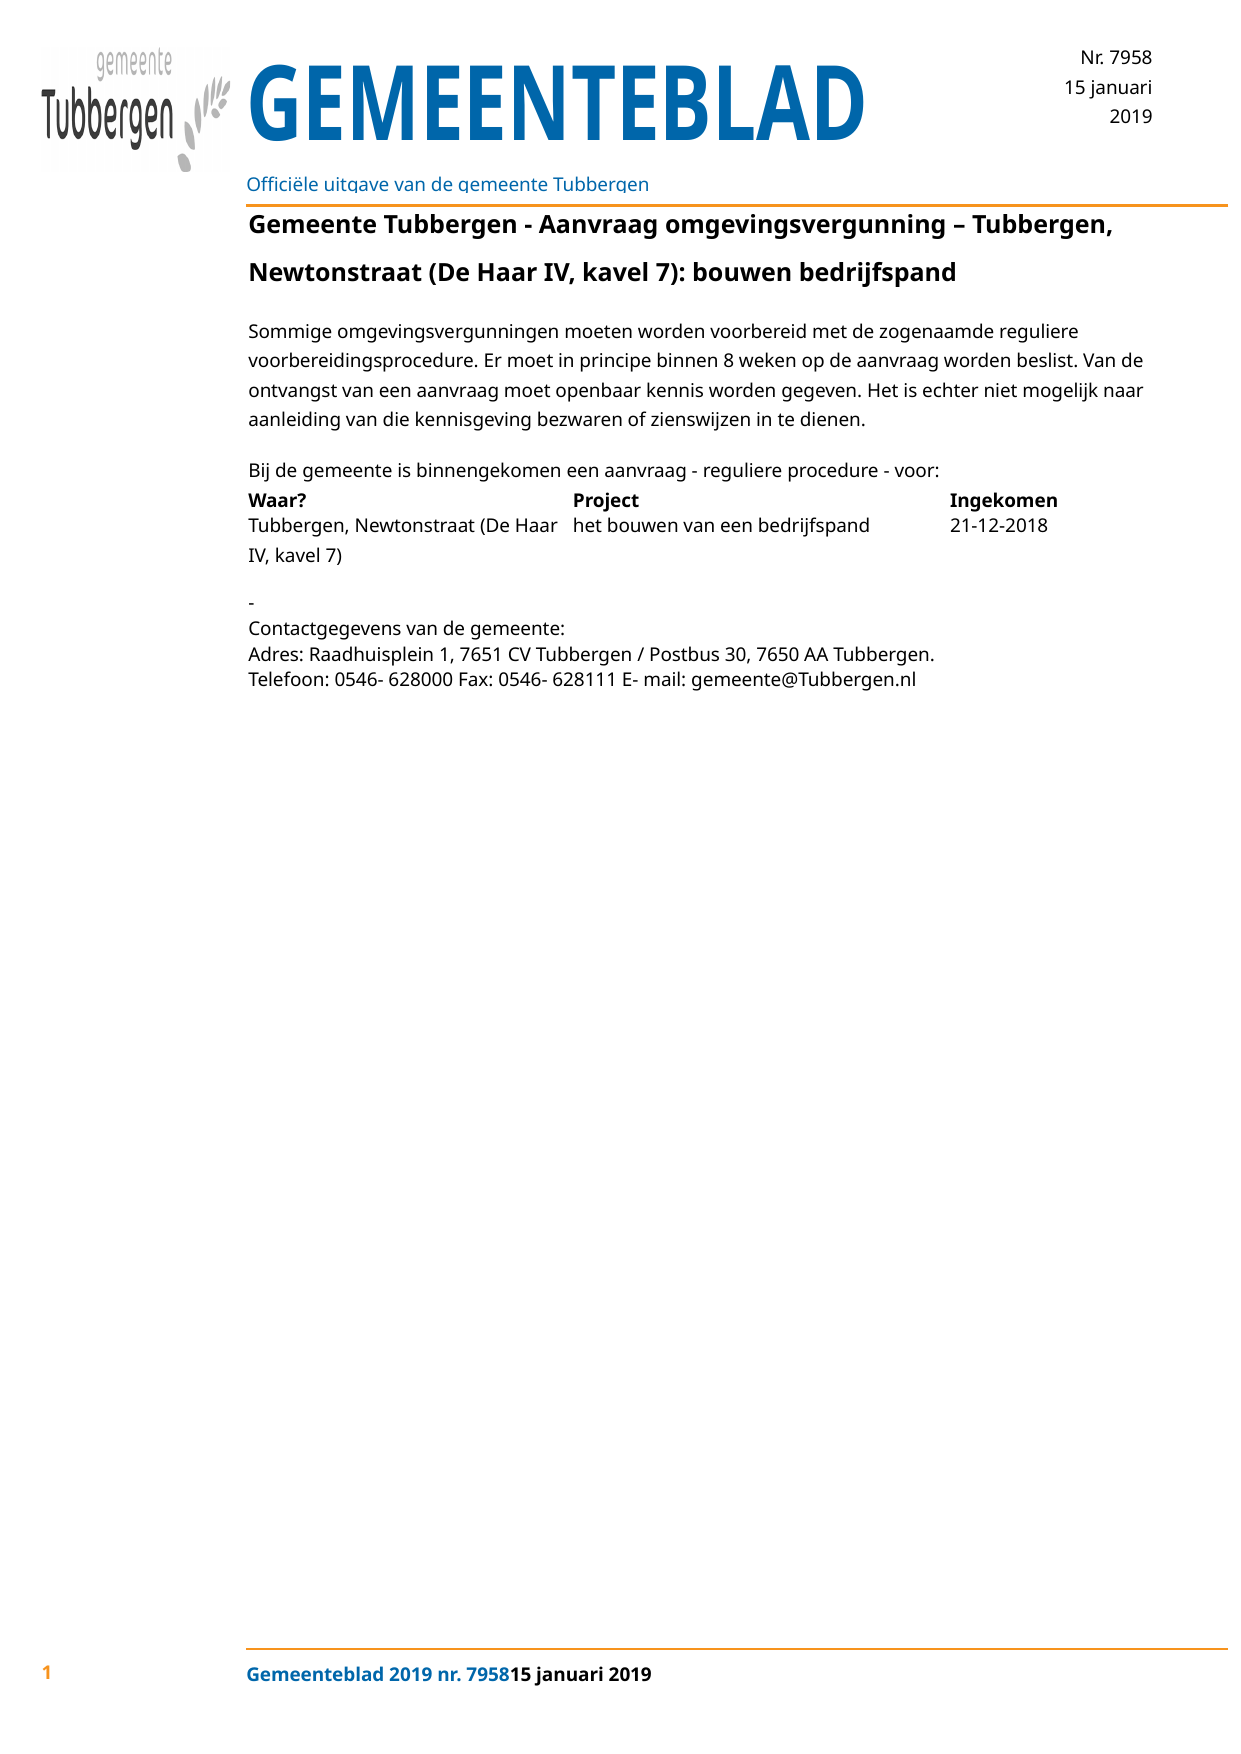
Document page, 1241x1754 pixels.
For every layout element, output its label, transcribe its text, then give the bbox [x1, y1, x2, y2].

text Adres: Raadhuisplein 1, 7651 CV Tubbergen / Postbus 30, 7650 AA Tubbergen. [248, 641, 1152, 666]
text Bij de gemeente is binnengekomen een aanvraag - reguliere procedure - voor: [248, 457, 1152, 483]
table_cell 21-12-2018 [950, 513, 1152, 568]
table_header Project [573, 487, 950, 512]
table_header Ingekomen [950, 487, 1152, 512]
text Sommige omgevingsvergunningen moeten worden voorbereid met de zogenaamde reguliere voorbereidingsprocedure. Er moet in principe binnen 8 weken op de aanvraag worden beslist. Van de ontvangst van een aanvraag moet openbaar kennis worden gegeven. Het is echter niet mogelijk naar aanleiding van die kennisgeving bezwaren of zienswijzen in te dienen. [248, 318, 1152, 432]
text Telefoon: 0546- 628000 Fax: 0546- 628111 E- mail: gemeente@Tubbergen.nl [248, 666, 1152, 692]
text Contactgegevens van de gemeente: [248, 615, 1152, 641]
table_cell het bouwen van een bedrijfspand [573, 513, 950, 568]
table_header Waar? [248, 487, 573, 512]
text - [248, 589, 1152, 615]
table_cell Tubbergen, Newtonstraat (De Haar IV, kavel 7) [248, 513, 573, 568]
text Gemeente Tubbergen - Aanvraag omgevingsvergunning – Tubbergen, Newtonstraat (De Haar IV, kavel 7): bouwen bedrijfspand [248, 207, 1152, 288]
picture [41, 47, 231, 172]
